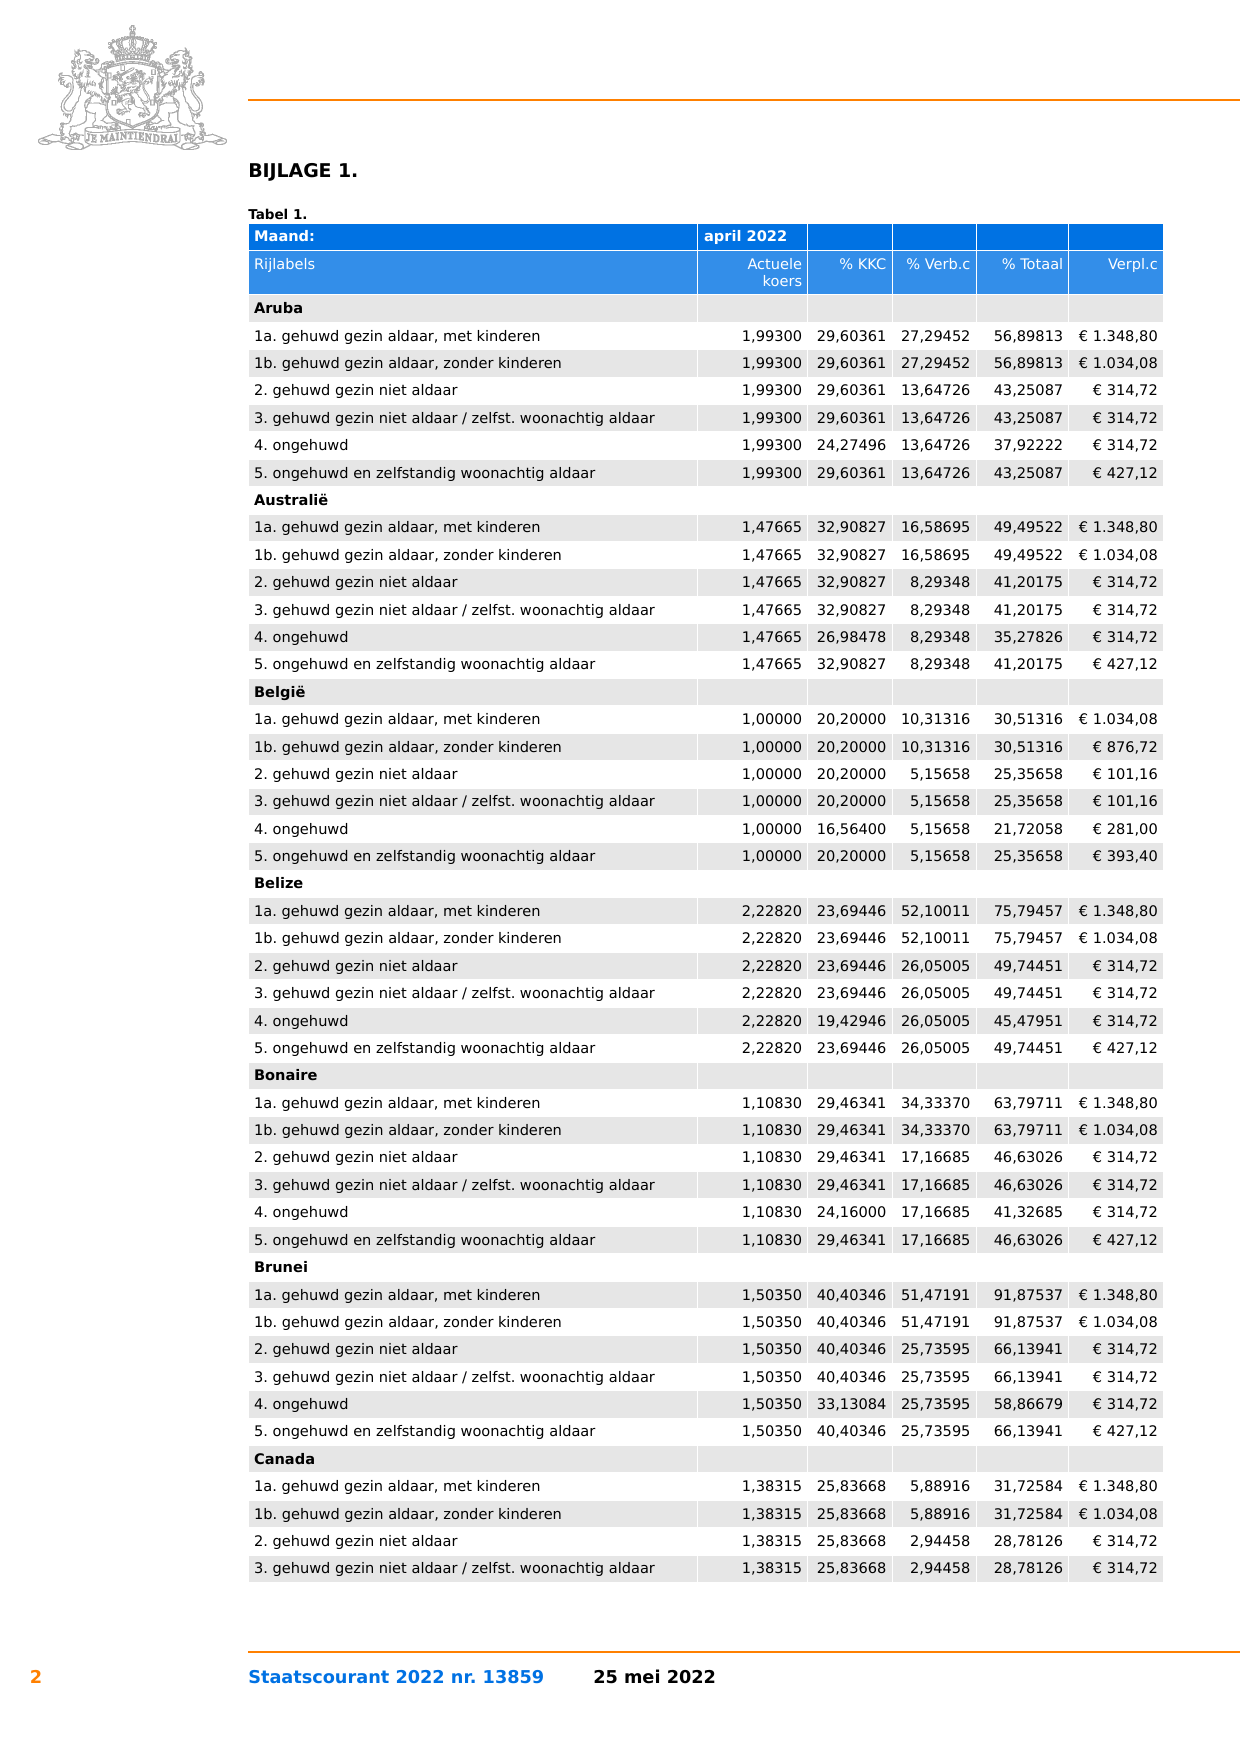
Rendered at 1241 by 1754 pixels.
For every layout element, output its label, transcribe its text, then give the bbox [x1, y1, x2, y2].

table_cell 1,00000 [698, 789, 807, 815]
table_cell 41,32685 [977, 1200, 1068, 1226]
table_cell [808, 871, 892, 897]
table_cell 2,94458 [893, 1556, 976, 1582]
table_cell 37,92222 [977, 433, 1068, 459]
table_cell [698, 1254, 807, 1281]
table_cell 26,98478 [808, 624, 892, 651]
table_cell [698, 487, 807, 513]
table_cell 17,16685 [893, 1172, 976, 1198]
table_cell 1,10830 [698, 1117, 807, 1144]
table_cell 21,72058 [977, 816, 1068, 842]
table_cell € 314,72 [1069, 405, 1163, 431]
table_cell 43,25087 [977, 405, 1068, 431]
table_cell 34,33370 [893, 1117, 976, 1144]
table_cell 25,73595 [893, 1391, 976, 1418]
table_cell 28,78126 [977, 1556, 1068, 1582]
table_cell [977, 679, 1068, 705]
table_cell 45,47951 [977, 1008, 1068, 1034]
table_cell 5. ongehuwd en zelfstandig woonachtig aldaar [249, 1419, 697, 1445]
table_cell [808, 1254, 892, 1281]
table_cell Bonaire [249, 1063, 697, 1089]
table_cell 16,58695 [893, 542, 976, 568]
table_cell 49,74451 [977, 1035, 1068, 1061]
table_cell [698, 1446, 807, 1472]
table_cell 1,10830 [698, 1227, 807, 1253]
table_cell 4. ongehuwd [249, 1391, 697, 1418]
table_cell 1,99300 [698, 460, 807, 486]
table_cell 8,29348 [893, 597, 976, 623]
table_cell 46,63026 [977, 1172, 1068, 1198]
table_cell [808, 224, 892, 250]
table_cell € 427,12 [1069, 1419, 1163, 1445]
table_cell 3. gehuwd gezin niet aldaar / zelfst. woonachtig aldaar [249, 1364, 697, 1390]
table_cell 29,60361 [808, 460, 892, 486]
table_cell 17,16685 [893, 1200, 976, 1226]
table_cell € 314,72 [1069, 1364, 1163, 1390]
table_cell € 314,72 [1069, 1145, 1163, 1171]
table_cell [808, 679, 892, 705]
table_cell 5,15658 [893, 761, 976, 787]
table_cell 3. gehuwd gezin niet aldaar / zelfst. woonachtig aldaar [249, 597, 697, 623]
table_cell 2. gehuwd gezin niet aldaar [249, 378, 697, 404]
table_cell 25,83668 [808, 1528, 892, 1554]
table_cell € 314,72 [1069, 1172, 1163, 1198]
table_cell 1,10830 [698, 1172, 807, 1198]
table_cell 1,50350 [698, 1309, 807, 1335]
table_cell 1,47665 [698, 652, 807, 678]
table_cell 23,69446 [808, 898, 892, 924]
table_cell 16,56400 [808, 816, 892, 842]
table_cell [698, 295, 807, 322]
table_cell 1,38315 [698, 1474, 807, 1500]
table_cell 2. gehuwd gezin niet aldaar [249, 569, 697, 596]
table_cell 2. gehuwd gezin niet aldaar [249, 1528, 697, 1554]
table_cell 52,10011 [893, 926, 976, 952]
table_cell 4. ongehuwd [249, 1200, 697, 1226]
table_cell € 1.348,80 [1069, 1474, 1163, 1500]
table_cell € 1.348,80 [1069, 898, 1163, 924]
table_cell 3. gehuwd gezin niet aldaar / zelfst. woonachtig aldaar [249, 1172, 697, 1198]
table_cell [893, 487, 976, 513]
table_cell 75,79457 [977, 898, 1068, 924]
table_cell 1b. gehuwd gezin aldaar, zonder kinderen [249, 1117, 697, 1144]
table_cell 41,20175 [977, 652, 1068, 678]
picture [38, 25, 227, 150]
table_cell 51,47191 [893, 1282, 976, 1308]
table_cell 23,69446 [808, 926, 892, 952]
table_cell 1,99300 [698, 350, 807, 377]
table_cell 20,20000 [808, 706, 892, 733]
table_header Tabel 1. [248, 207, 1163, 223]
table_cell 13,64726 [893, 378, 976, 404]
subtitle BIJLAGE 1. [248, 160, 1163, 182]
table_cell 28,78126 [977, 1528, 1068, 1554]
table_cell 41,20175 [977, 597, 1068, 623]
table_cell € 314,72 [1069, 1528, 1163, 1554]
table_cell € 1.034,08 [1069, 1501, 1163, 1527]
table_cell 25,83668 [808, 1556, 892, 1582]
table_cell 1a. gehuwd gezin aldaar, met kinderen [249, 898, 697, 924]
table_cell 25,73595 [893, 1336, 976, 1363]
table_cell € 1.034,08 [1069, 350, 1163, 377]
table_cell [698, 679, 807, 705]
table_cell 5,15658 [893, 816, 976, 842]
table_cell € 1.348,80 [1069, 515, 1163, 541]
table_cell 13,64726 [893, 433, 976, 459]
table_cell 1,00000 [698, 816, 807, 842]
table_cell € 314,72 [1069, 624, 1163, 651]
table_cell [1069, 295, 1163, 322]
table_cell 27,29452 [893, 350, 976, 377]
table_cell 29,60361 [808, 378, 892, 404]
table_cell 1,38315 [698, 1528, 807, 1554]
table_cell 1,50350 [698, 1336, 807, 1363]
table_cell 5,15658 [893, 843, 976, 870]
table_cell 2,22820 [698, 926, 807, 952]
table_cell 8,29348 [893, 652, 976, 678]
table_cell % KKC [808, 251, 892, 294]
table_cell 66,13941 [977, 1336, 1068, 1363]
table_cell 5. ongehuwd en zelfstandig woonachtig aldaar [249, 652, 697, 678]
table_cell [1069, 871, 1163, 897]
table_cell 32,90827 [808, 542, 892, 568]
table_cell 1b. gehuwd gezin aldaar, zonder kinderen [249, 1309, 697, 1335]
table_cell 51,47191 [893, 1309, 976, 1335]
table_cell 2,94458 [893, 1528, 976, 1554]
table_cell 29,60361 [808, 323, 892, 349]
table_cell 43,25087 [977, 378, 1068, 404]
table_cell € 427,12 [1069, 1227, 1163, 1253]
table_cell [977, 1063, 1068, 1089]
table_cell [893, 871, 976, 897]
table_cell 1,50350 [698, 1282, 807, 1308]
table_cell 19,42946 [808, 1008, 892, 1034]
table_cell 1,00000 [698, 843, 807, 870]
table_cell 40,40346 [808, 1282, 892, 1308]
table_cell 29,46341 [808, 1117, 892, 1144]
table_cell [893, 1446, 976, 1472]
table_cell 1a. gehuwd gezin aldaar, met kinderen [249, 515, 697, 541]
table_cell 32,90827 [808, 652, 892, 678]
table_cell 1a. gehuwd gezin aldaar, met kinderen [249, 1282, 697, 1308]
table_cell 26,05005 [893, 980, 976, 1007]
table_cell € 314,72 [1069, 569, 1163, 596]
table_cell 26,05005 [893, 1035, 976, 1061]
table_cell 40,40346 [808, 1309, 892, 1335]
table_cell 26,05005 [893, 1008, 976, 1034]
table_cell 63,79711 [977, 1090, 1068, 1116]
table_cell 46,63026 [977, 1145, 1068, 1171]
table_cell 56,89813 [977, 323, 1068, 349]
table_cell € 1.034,08 [1069, 542, 1163, 568]
table_cell [893, 1254, 976, 1281]
table_cell 25,73595 [893, 1419, 976, 1445]
table_cell [977, 295, 1068, 322]
table_cell 1,47665 [698, 515, 807, 541]
table_cell 1b. gehuwd gezin aldaar, zonder kinderen [249, 926, 697, 952]
table_cell 5. ongehuwd en zelfstandig woonachtig aldaar [249, 843, 697, 870]
table_cell Verpl.c [1069, 251, 1163, 294]
table_cell Maand: [249, 224, 697, 250]
table_cell 1,00000 [698, 734, 807, 760]
table_cell Belize [249, 871, 697, 897]
table_cell 2,22820 [698, 1035, 807, 1061]
table_cell 32,90827 [808, 597, 892, 623]
table_cell 1a. gehuwd gezin aldaar, met kinderen [249, 1474, 697, 1500]
table_cell 1b. gehuwd gezin aldaar, zonder kinderen [249, 734, 697, 760]
table_cell 30,51316 [977, 734, 1068, 760]
table_cell € 1.034,08 [1069, 1117, 1163, 1144]
table_cell 32,90827 [808, 515, 892, 541]
table_cell 1b. gehuwd gezin aldaar, zonder kinderen [249, 1501, 697, 1527]
table_cell 10,31316 [893, 706, 976, 733]
table_cell € 314,72 [1069, 1391, 1163, 1418]
table_cell € 101,16 [1069, 789, 1163, 815]
table_cell 4. ongehuwd [249, 1008, 697, 1034]
table_cell 25,35658 [977, 761, 1068, 787]
table_cell 20,20000 [808, 734, 892, 760]
table_cell 49,49522 [977, 515, 1068, 541]
table_cell 31,72584 [977, 1474, 1068, 1500]
table_cell [893, 295, 976, 322]
table_cell 34,33370 [893, 1090, 976, 1116]
table_cell 1,47665 [698, 569, 807, 596]
table_cell 25,35658 [977, 789, 1068, 815]
table_cell 13,64726 [893, 460, 976, 486]
table_cell [1069, 1063, 1163, 1089]
table_cell 52,10011 [893, 898, 976, 924]
table_cell € 314,72 [1069, 1336, 1163, 1363]
table_cell 33,13084 [808, 1391, 892, 1418]
table_cell 1b. gehuwd gezin aldaar, zonder kinderen [249, 542, 697, 568]
table_cell 5,88916 [893, 1501, 976, 1527]
table_cell 49,74451 [977, 953, 1068, 979]
table_cell 25,83668 [808, 1501, 892, 1527]
table_cell 1,10830 [698, 1090, 807, 1116]
table_cell 1,50350 [698, 1419, 807, 1445]
table_cell 1b. gehuwd gezin aldaar, zonder kinderen [249, 350, 697, 377]
table_cell 20,20000 [808, 843, 892, 870]
table_cell € 1.034,08 [1069, 706, 1163, 733]
table_cell 29,46341 [808, 1145, 892, 1171]
table_cell [1069, 679, 1163, 705]
table_cell 63,79711 [977, 1117, 1068, 1144]
table_cell 2,22820 [698, 980, 807, 1007]
table_cell [808, 295, 892, 322]
table_cell % Verb.c [893, 251, 976, 294]
table_cell € 101,16 [1069, 761, 1163, 787]
table_cell 40,40346 [808, 1364, 892, 1390]
table_cell Actuele koers [698, 251, 807, 294]
table_cell 3. gehuwd gezin niet aldaar / zelfst. woonachtig aldaar [249, 789, 697, 815]
table_cell 41,20175 [977, 569, 1068, 596]
table_cell 1,99300 [698, 378, 807, 404]
table_cell 29,46341 [808, 1172, 892, 1198]
table_cell 25,73595 [893, 1364, 976, 1390]
table_cell 3. gehuwd gezin niet aldaar / zelfst. woonachtig aldaar [249, 1556, 697, 1582]
table_cell 5,15658 [893, 789, 976, 815]
table_cell € 314,72 [1069, 1556, 1163, 1582]
table_cell 29,46341 [808, 1227, 892, 1253]
table_cell [893, 224, 976, 250]
table_cell 24,16000 [808, 1200, 892, 1226]
table_cell € 427,12 [1069, 652, 1163, 678]
table_cell 5,88916 [893, 1474, 976, 1500]
table_cell 1,00000 [698, 706, 807, 733]
table_cell 43,25087 [977, 460, 1068, 486]
table_cell 3. gehuwd gezin niet aldaar / zelfst. woonachtig aldaar [249, 405, 697, 431]
table_cell 49,74451 [977, 980, 1068, 1007]
table_cell 1a. gehuwd gezin aldaar, met kinderen [249, 706, 697, 733]
table_cell België [249, 679, 697, 705]
table_cell 3. gehuwd gezin niet aldaar / zelfst. woonachtig aldaar [249, 980, 697, 1007]
table_cell 1,47665 [698, 597, 807, 623]
table_cell € 281,00 [1069, 816, 1163, 842]
table_cell [808, 1063, 892, 1089]
table_cell [808, 1446, 892, 1472]
table_cell Aruba [249, 295, 697, 322]
table_cell 8,29348 [893, 624, 976, 651]
table_cell 1,00000 [698, 761, 807, 787]
table_cell [977, 224, 1068, 250]
table_cell 91,87537 [977, 1309, 1068, 1335]
table_cell 24,27496 [808, 433, 892, 459]
table_cell 56,89813 [977, 350, 1068, 377]
table_cell 1a. gehuwd gezin aldaar, met kinderen [249, 1090, 697, 1116]
table_cell 30,51316 [977, 706, 1068, 733]
table_cell 58,86679 [977, 1391, 1068, 1418]
table_cell [977, 871, 1068, 897]
table_cell € 314,72 [1069, 1200, 1163, 1226]
table_cell 1,47665 [698, 542, 807, 568]
table_cell € 1.034,08 [1069, 926, 1163, 952]
table_cell € 314,72 [1069, 980, 1163, 1007]
table_cell 25,35658 [977, 843, 1068, 870]
table_cell 1,99300 [698, 405, 807, 431]
table_cell € 314,72 [1069, 597, 1163, 623]
table_cell 32,90827 [808, 569, 892, 596]
table_cell € 393,40 [1069, 843, 1163, 870]
table_cell € 1.348,80 [1069, 1282, 1163, 1308]
table_cell € 314,72 [1069, 1008, 1163, 1034]
table_cell 2,22820 [698, 898, 807, 924]
table_cell 29,46341 [808, 1090, 892, 1116]
table_cell 10,31316 [893, 734, 976, 760]
table_cell % Totaal [977, 251, 1068, 294]
table_cell 31,72584 [977, 1501, 1068, 1527]
table_cell [893, 679, 976, 705]
table_cell 29,60361 [808, 350, 892, 377]
table_cell 29,60361 [808, 405, 892, 431]
table_cell [1069, 224, 1163, 250]
table_cell 4. ongehuwd [249, 816, 697, 842]
table_cell [698, 871, 807, 897]
table_cell 1,47665 [698, 624, 807, 651]
table_cell 49,49522 [977, 542, 1068, 568]
table_cell 23,69446 [808, 953, 892, 979]
table_cell 5. ongehuwd en zelfstandig woonachtig aldaar [249, 460, 697, 486]
table_cell [1069, 1446, 1163, 1472]
table_cell 8,29348 [893, 569, 976, 596]
table_cell € 314,72 [1069, 378, 1163, 404]
table_cell 13,64726 [893, 405, 976, 431]
table_cell 2. gehuwd gezin niet aldaar [249, 953, 697, 979]
table_cell € 427,12 [1069, 1035, 1163, 1061]
table_cell € 314,72 [1069, 433, 1163, 459]
table_cell 91,87537 [977, 1282, 1068, 1308]
table_cell Canada [249, 1446, 697, 1472]
table_cell [808, 487, 892, 513]
table_cell 23,69446 [808, 980, 892, 1007]
table_cell [977, 1446, 1068, 1472]
table_cell 2. gehuwd gezin niet aldaar [249, 1336, 697, 1363]
table_cell [977, 487, 1068, 513]
table_cell [1069, 1254, 1163, 1281]
table_cell € 1.034,08 [1069, 1309, 1163, 1335]
table_cell € 1.348,80 [1069, 323, 1163, 349]
table_cell 4. ongehuwd [249, 433, 697, 459]
table_cell 46,63026 [977, 1227, 1068, 1253]
table_cell 1,99300 [698, 433, 807, 459]
table_cell 2. gehuwd gezin niet aldaar [249, 1145, 697, 1171]
table_cell 1,50350 [698, 1391, 807, 1418]
table_cell 16,58695 [893, 515, 976, 541]
table_cell 2,22820 [698, 953, 807, 979]
table_cell Rijlabels [249, 251, 697, 294]
table_cell [1069, 487, 1163, 513]
table_cell 17,16685 [893, 1227, 976, 1253]
table_cell [698, 1063, 807, 1089]
table_cell € 427,12 [1069, 460, 1163, 486]
table_cell € 1.348,80 [1069, 1090, 1163, 1116]
table_cell 25,83668 [808, 1474, 892, 1500]
table_cell € 314,72 [1069, 953, 1163, 979]
table_cell 1,38315 [698, 1501, 807, 1527]
table_cell 1,38315 [698, 1556, 807, 1582]
table_cell 40,40346 [808, 1336, 892, 1363]
table_cell 35,27826 [977, 624, 1068, 651]
table_cell 2,22820 [698, 1008, 807, 1034]
table_cell € 876,72 [1069, 734, 1163, 760]
table_cell 1,99300 [698, 323, 807, 349]
table_cell 1,10830 [698, 1145, 807, 1171]
table_cell 23,69446 [808, 1035, 892, 1061]
table_cell 20,20000 [808, 789, 892, 815]
table_cell 66,13941 [977, 1364, 1068, 1390]
table_cell Australië [249, 487, 697, 513]
table_cell [977, 1254, 1068, 1281]
table_cell 1a. gehuwd gezin aldaar, met kinderen [249, 323, 697, 349]
table_cell 17,16685 [893, 1145, 976, 1171]
table_cell 75,79457 [977, 926, 1068, 952]
table_cell april 2022 [698, 224, 807, 250]
table_cell 4. ongehuwd [249, 624, 697, 651]
table_cell 66,13941 [977, 1419, 1068, 1445]
table_cell 5. ongehuwd en zelfstandig woonachtig aldaar [249, 1227, 697, 1253]
table_cell Brunei [249, 1254, 697, 1281]
table_cell 1,50350 [698, 1364, 807, 1390]
table_cell 26,05005 [893, 953, 976, 979]
table_cell 20,20000 [808, 761, 892, 787]
table_cell 27,29452 [893, 323, 976, 349]
table_cell 1,10830 [698, 1200, 807, 1226]
table_cell [893, 1063, 976, 1089]
table_cell 5. ongehuwd en zelfstandig woonachtig aldaar [249, 1035, 697, 1061]
table_cell 2. gehuwd gezin niet aldaar [249, 761, 697, 787]
table_cell 40,40346 [808, 1419, 892, 1445]
